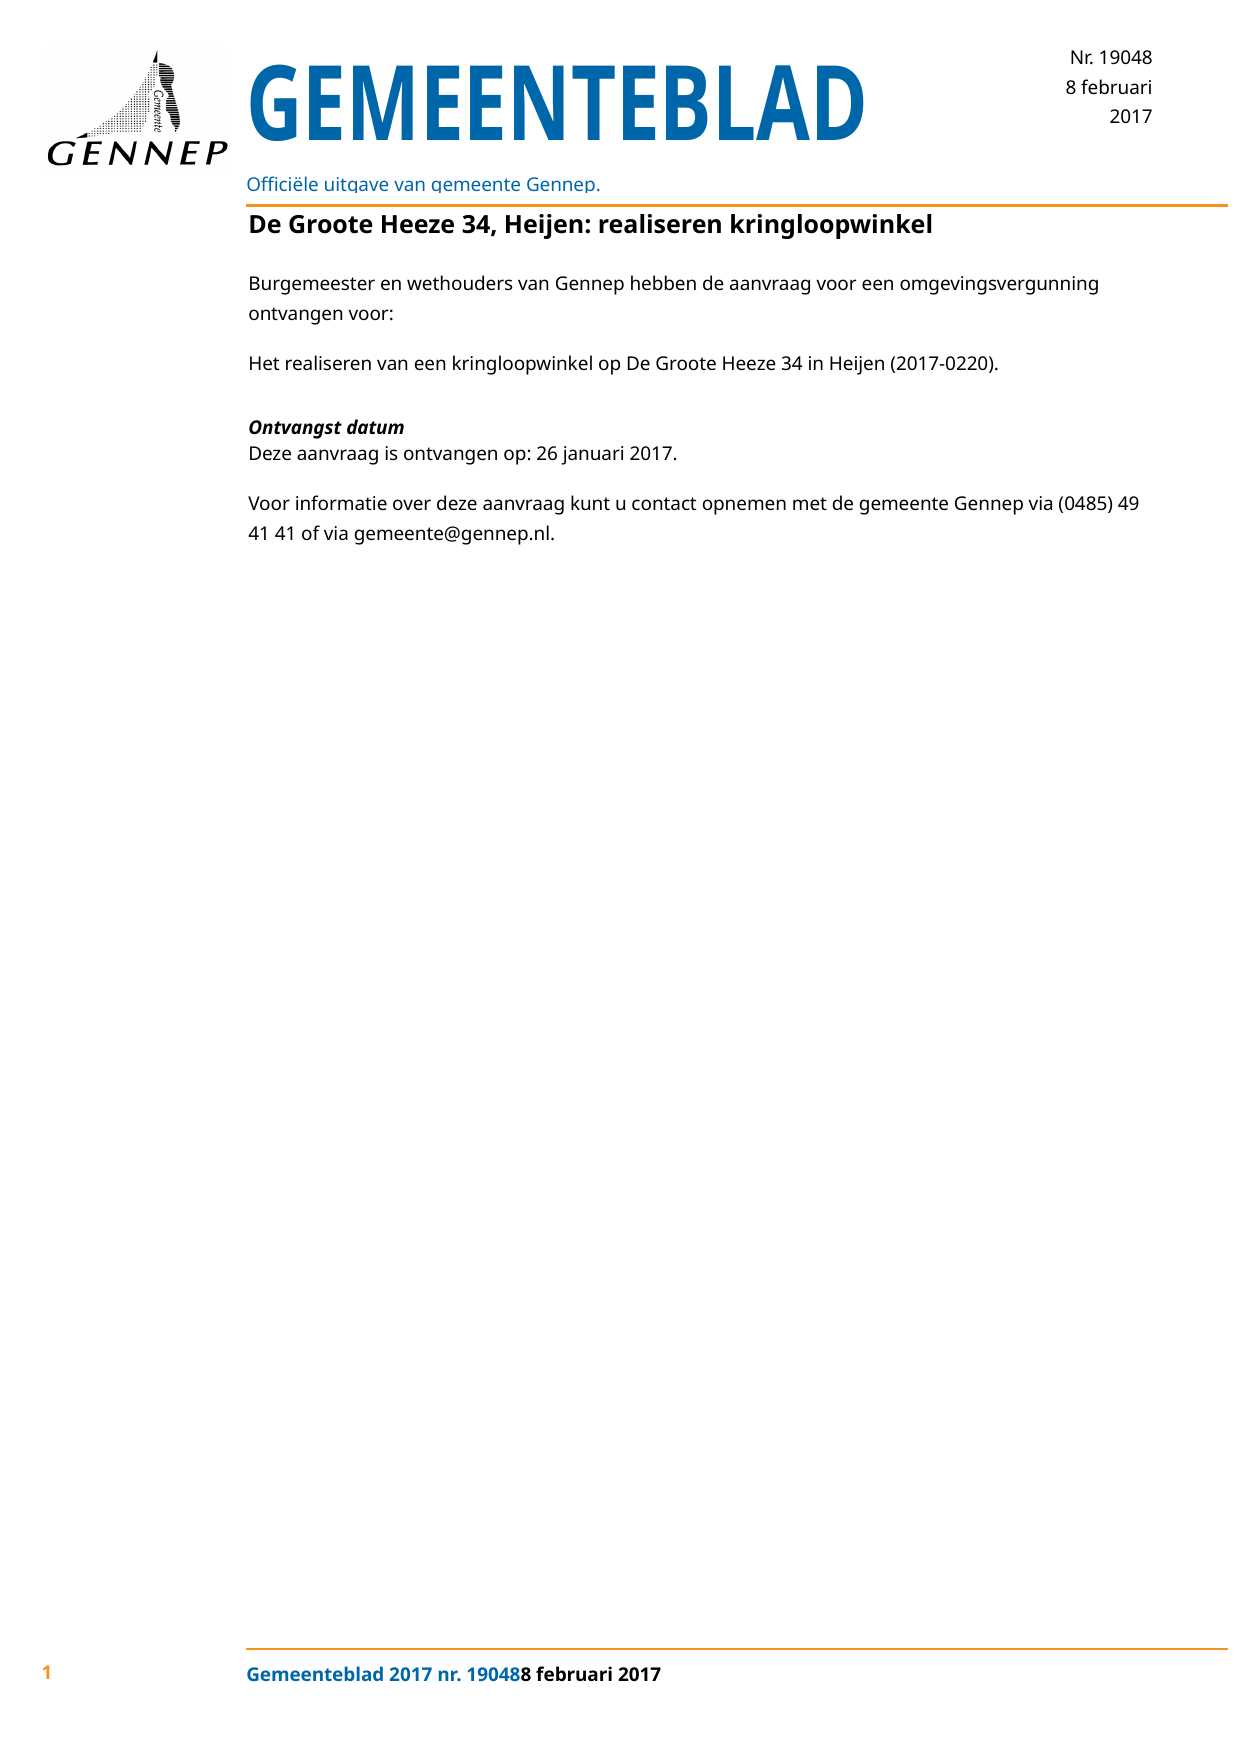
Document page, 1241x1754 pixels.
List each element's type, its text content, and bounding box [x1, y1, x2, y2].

text Deze aanvraag is ontvangen op: 26 januari 2017. [248, 440, 1152, 466]
text Het realiseren van een kringloopwinkel op De Groote Heeze 34 in Heijen (2017-0220). [248, 350, 1152, 376]
picture [41, 47, 231, 172]
text Voor informatie over deze aanvraag kunt u contact opnemen met de gemeente Gennep via (0485) 49 41 41 of via gemeente@gennep.nl. [248, 490, 1152, 546]
text Ontvangst datum [248, 414, 1152, 440]
text De Groote Heeze 34, Heijen: realiseren kringloopwinkel [248, 207, 1152, 241]
text Burgemeester en wethouders van Gennep hebben de aanvraag voor een omgevingsvergunning ontvangen voor: [248, 270, 1152, 326]
